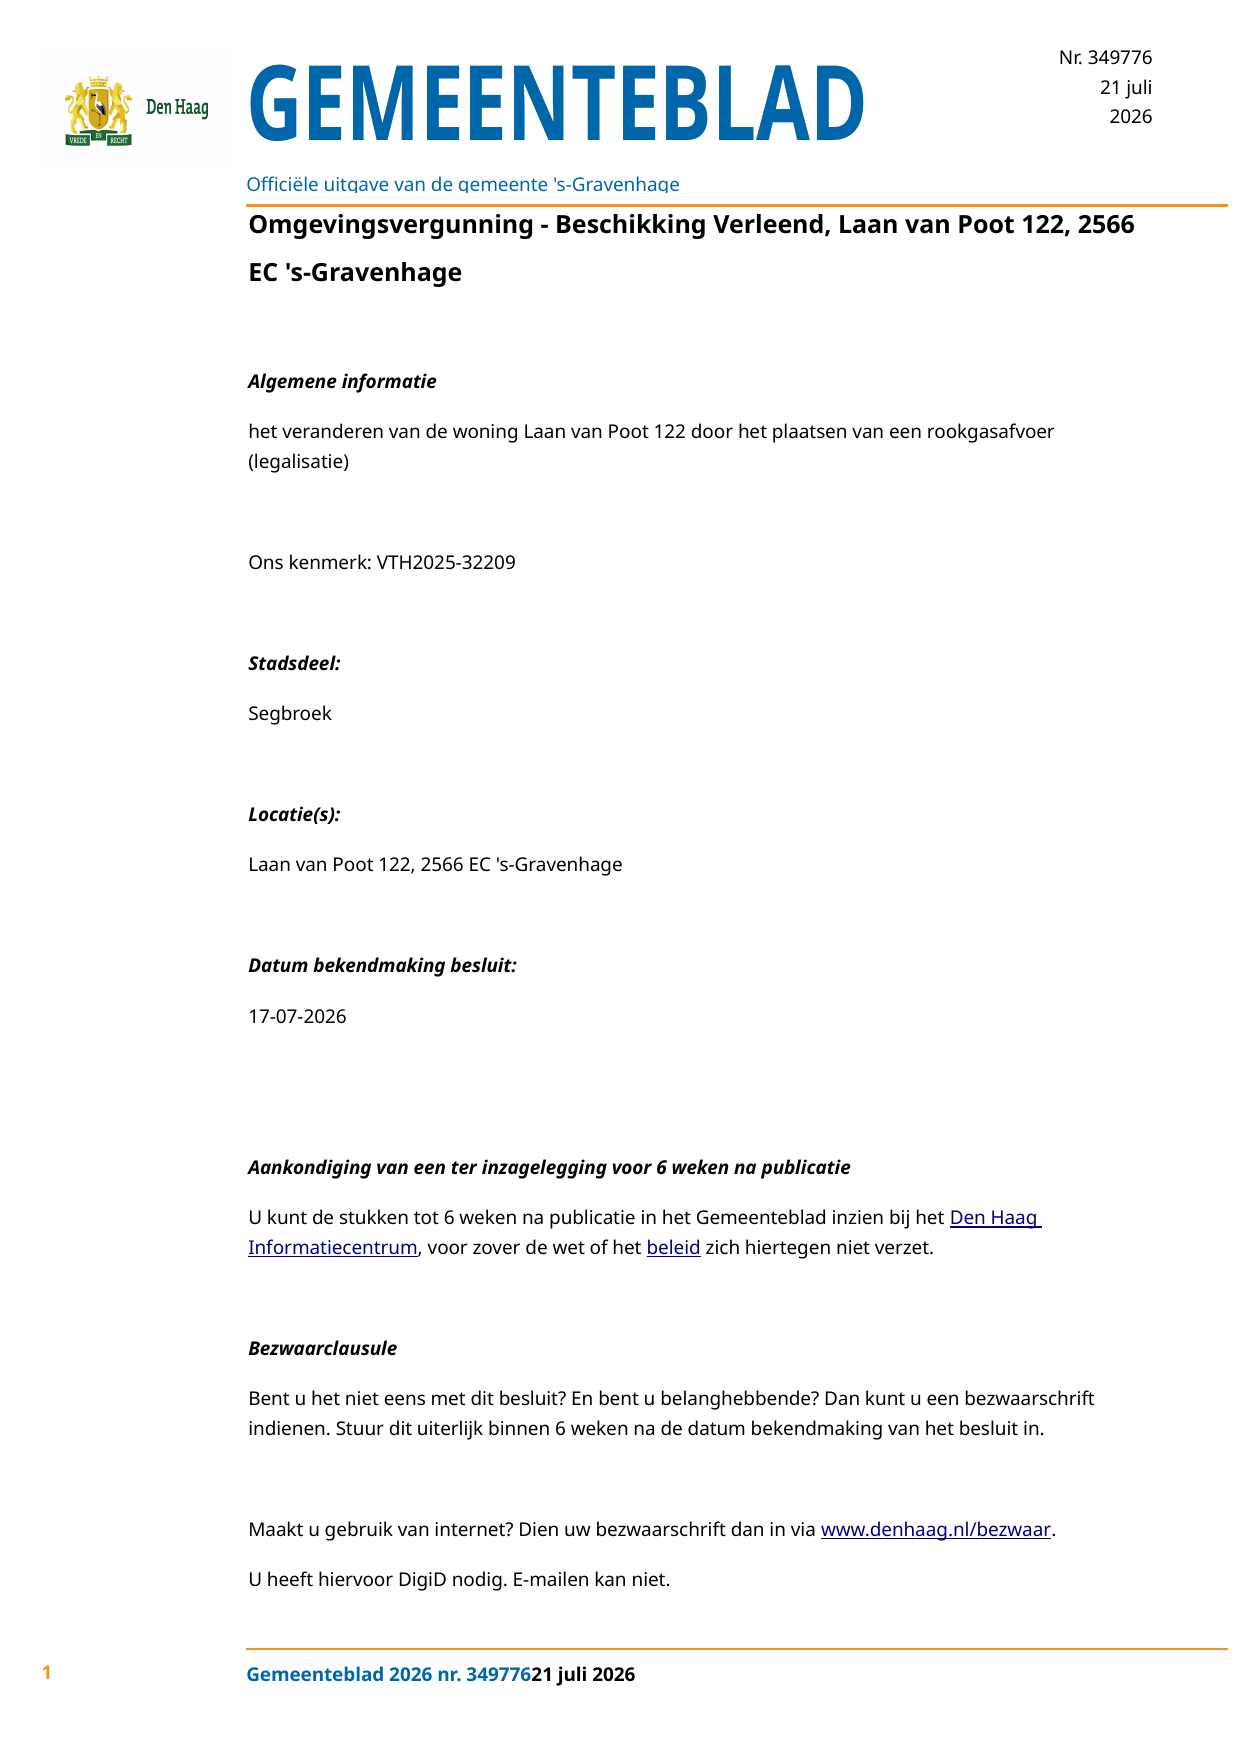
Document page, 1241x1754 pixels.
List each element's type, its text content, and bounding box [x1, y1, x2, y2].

text 17-07-2026 [248, 1003, 1152, 1029]
text U kunt de stukken tot 6 weken na publicatie in het Gemeenteblad inzien bij het Den Haag Informatiecentrum, voor zover de wet of het beleid zich hiertegen niet verzet. [248, 1204, 1152, 1260]
text Aankondiging van een ter inzagelegging voor 6 weken na publicatie [248, 1154, 1152, 1180]
text Datum bekendmaking besluit: [248, 952, 1152, 978]
text U heeft hiervoor DigiD nodig. E-mailen kan niet. [248, 1566, 1152, 1592]
picture [41, 47, 231, 172]
text Ons kenmerk: VTH2025-32209 [248, 549, 1152, 575]
text het veranderen van de woning Laan van Poot 122 door het plaatsen van een rookgasafvoer (legalisatie) [248, 419, 1152, 474]
text Bezwaarclausule [248, 1335, 1152, 1361]
text Locatie(s): [248, 801, 1152, 827]
text Algemene informatie [248, 368, 1152, 394]
text Omgevingsvergunning - Beschikking Verleend, Laan van Poot 122, 2566 EC 's-Gravenhage [248, 207, 1152, 288]
text Laan van Poot 122, 2566 EC 's-Gravenhage [248, 852, 1152, 877]
text Segbroek [248, 700, 1152, 726]
text Bent u het niet eens met dit besluit? En bent u belanghebbende? Dan kunt u een bezwaarschrift indienen. Stuur dit uiterlijk binnen 6 weken na de datum bekendmaking van het besluit in. [248, 1385, 1152, 1441]
text Stadsdeel: [248, 650, 1152, 676]
text Maakt u gebruik van internet? Dien uw bezwaarschrift dan in via www.denhaag.nl/bezwaar. [248, 1516, 1152, 1542]
